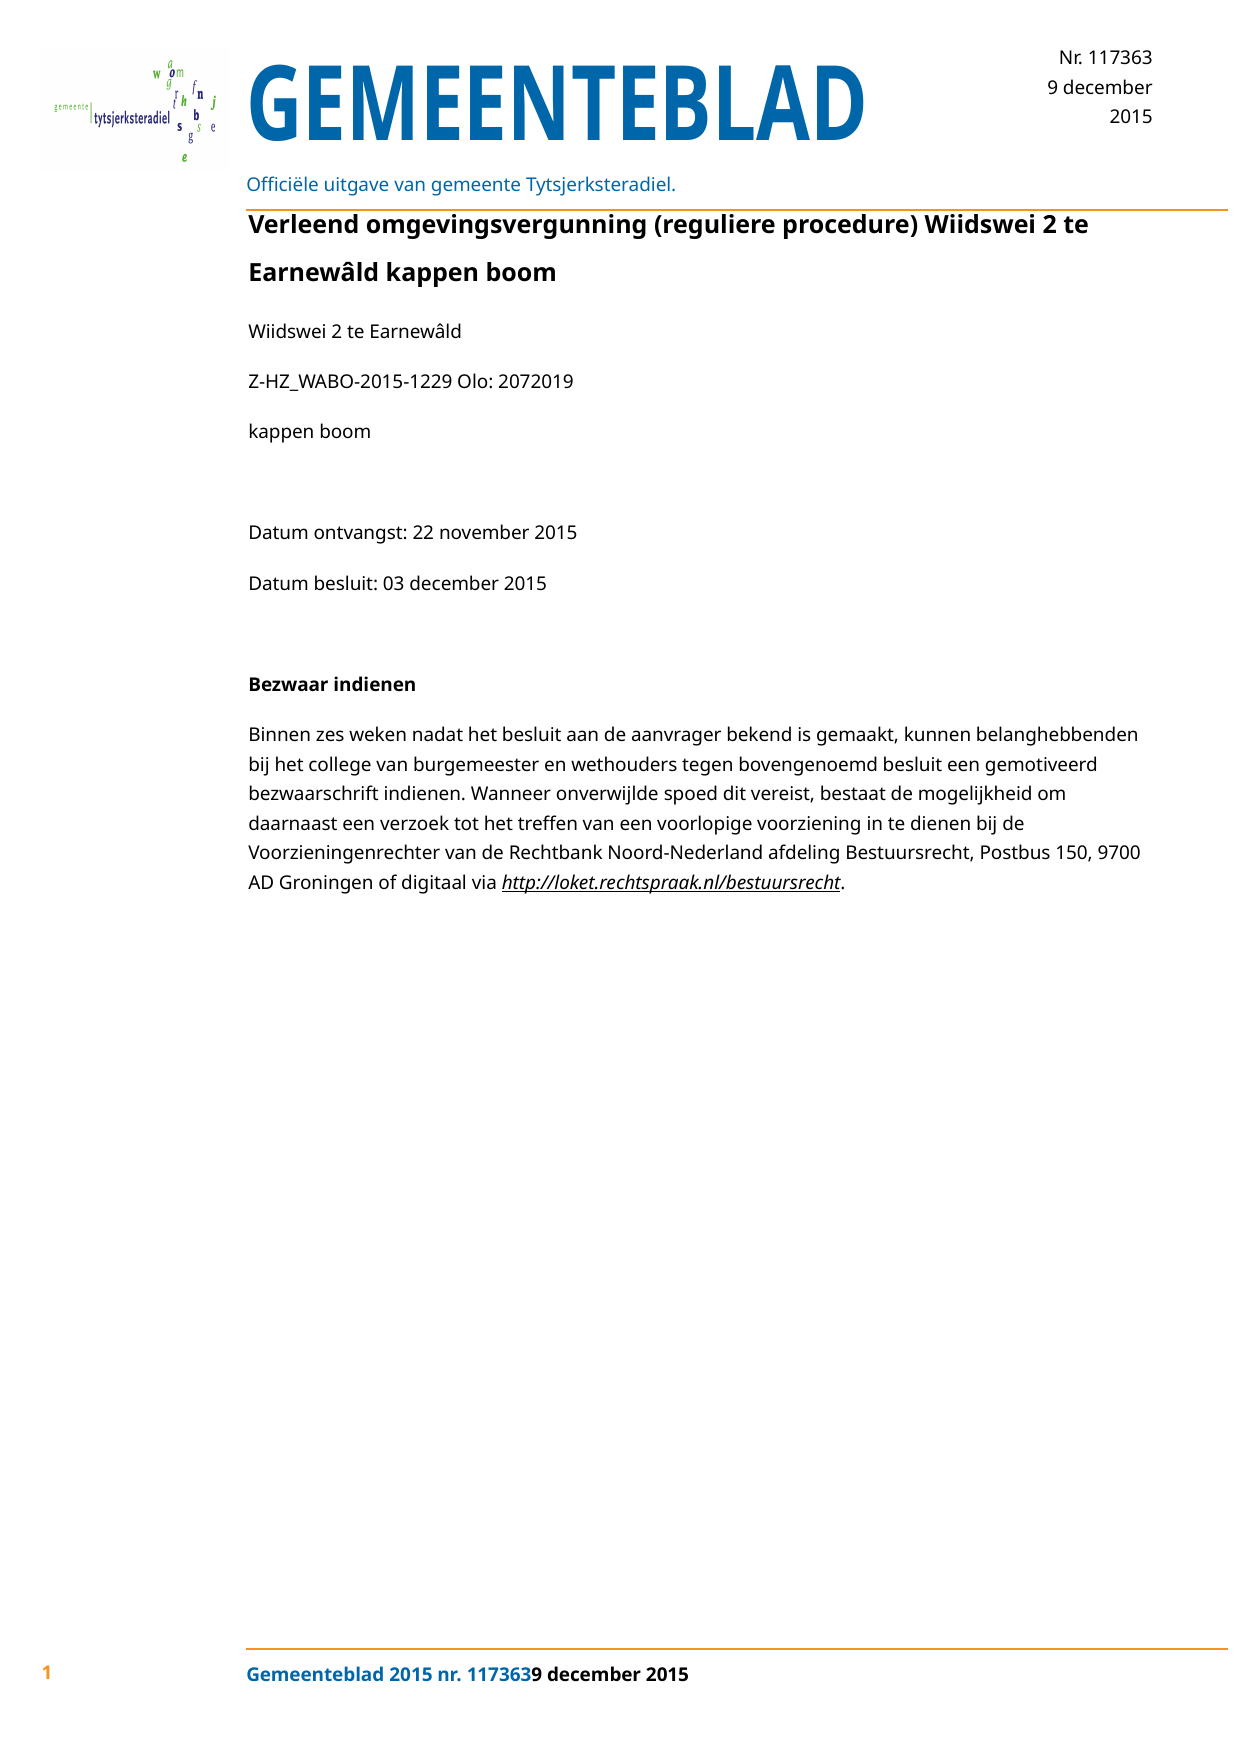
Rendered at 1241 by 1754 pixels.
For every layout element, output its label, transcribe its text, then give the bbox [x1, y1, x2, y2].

text Binnen zes weken nadat het besluit aan de aanvrager bekend is gemaakt, kunnen belanghebbenden bij het college van burgemeester en wethouders tegen bovengenoemd besluit een gemotiveerd bezwaarschrift indienen. Wanneer onverwijlde spoed dit vereist, bestaat de mogelijkheid om daarnaast een verzoek tot het treffen van een voorlopige voorziening in te dienen bij de Voorzieningenrechter van de Rechtbank Noord-Nederland afdeling Bestuursrecht, Postbus 150, 9700 AD Groningen of digitaal via http://loket.rechtspraak.nl/bestuursrecht. [248, 721, 1152, 895]
text Bezwaar indienen [248, 671, 1152, 697]
text Datum besluit: 03 december 2015 [248, 570, 1152, 596]
text Verleend omgevingsvergunning (reguliere procedure) Wiidswei 2 te Earnewâld kappen boom [248, 211, 1152, 288]
text Datum ontvangst: 22 november 2015 [248, 519, 1152, 545]
picture [41, 47, 231, 172]
text Wiidswei 2 te Earnewâld [248, 318, 1152, 344]
text Z-HZ_WABO-2015-1229 Olo: 2072019 [248, 368, 1152, 394]
text kappen boom [248, 419, 1152, 444]
